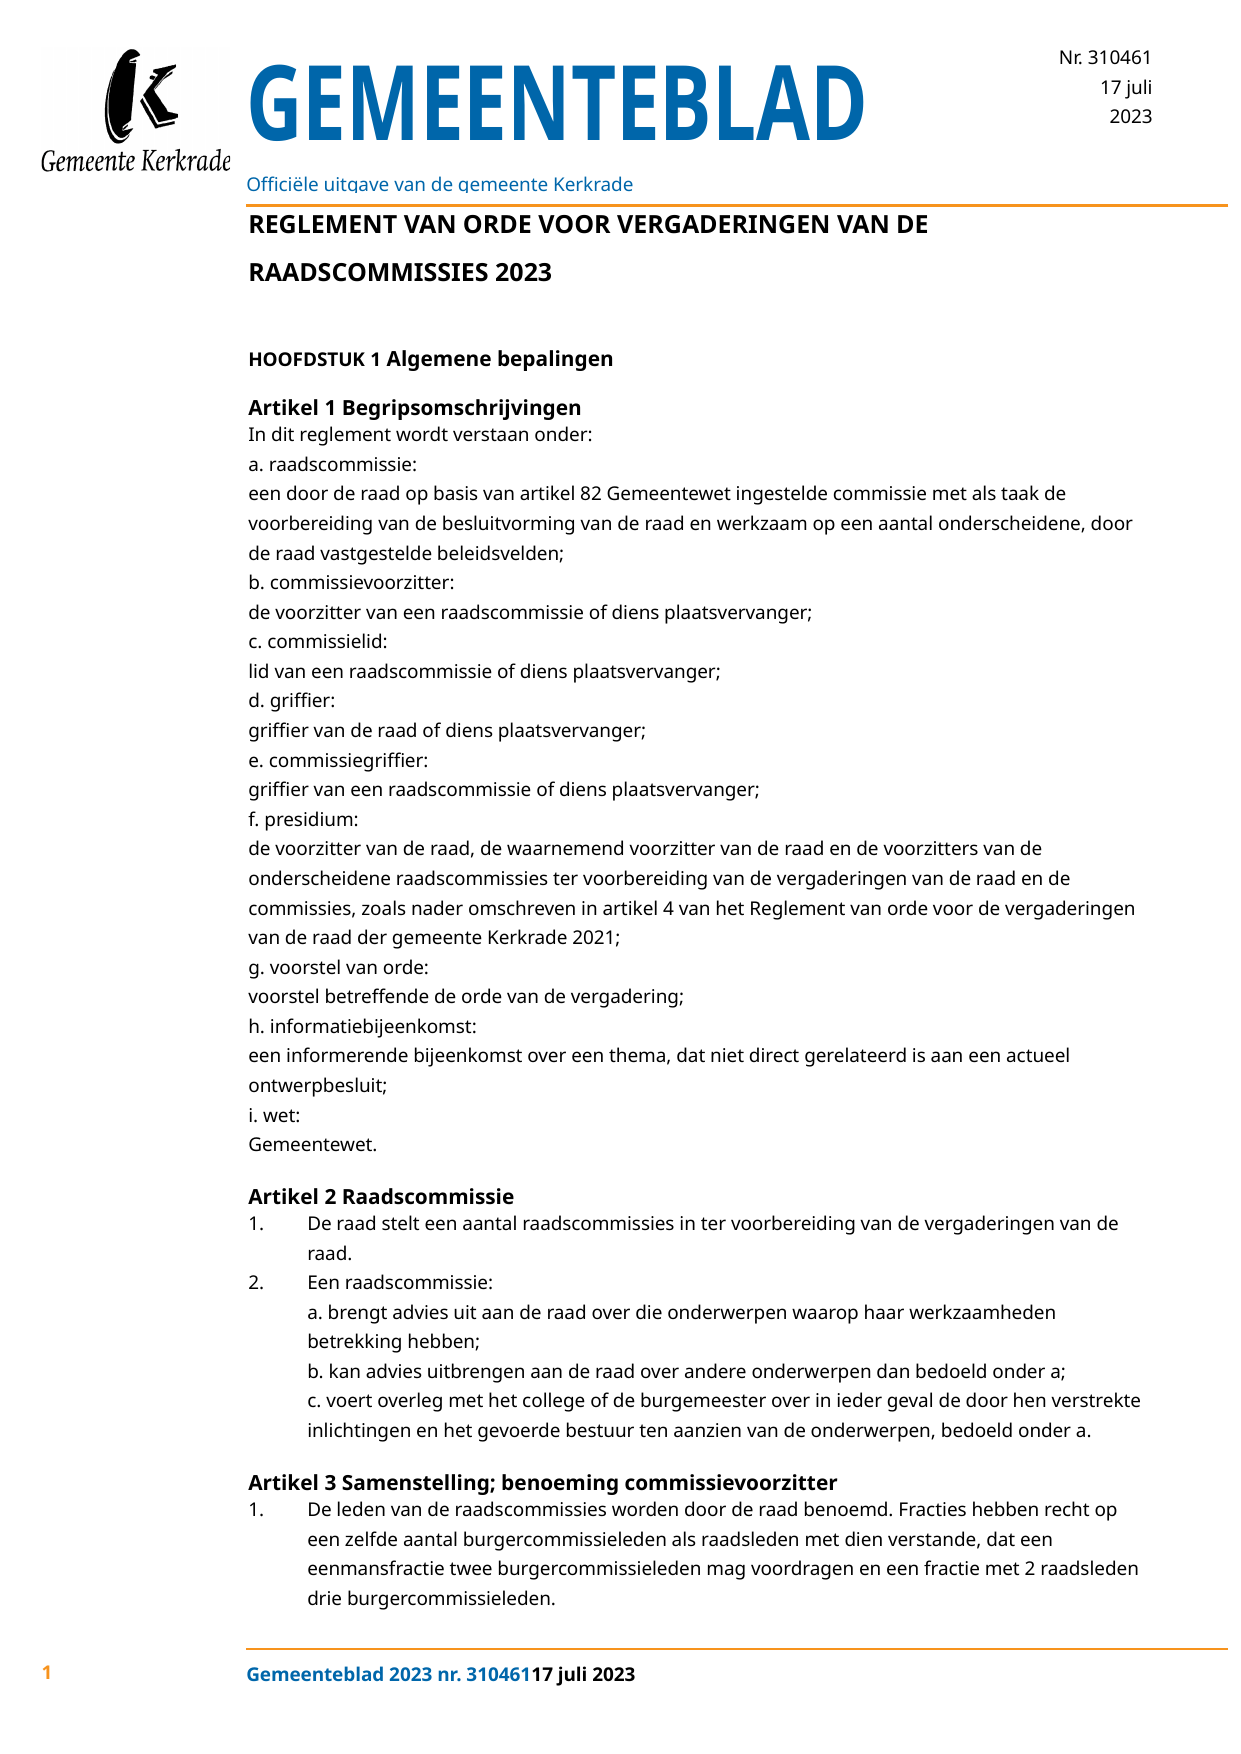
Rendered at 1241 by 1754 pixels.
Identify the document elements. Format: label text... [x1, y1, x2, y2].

text f. presidium: [248, 806, 1152, 832]
text de voorzitter van een raadscommissie of diens plaatsvervanger; [248, 599, 1152, 624]
text b. commissievoorzitter: [248, 569, 1152, 595]
text g. voorstel van orde: [248, 954, 1152, 979]
list Een raadscommissie: [248, 1269, 1152, 1295]
text griffier van de raad of diens plaatsvervanger; [248, 717, 1152, 743]
list b. kan advies uitbrengen aan de raad over andere onderwerpen dan bedoeld onder a; [248, 1358, 1152, 1384]
text REGLEMENT VAN ORDE VOOR VERGADERINGEN VAN DE RAADSCOMMISSIES 2023 [248, 207, 1152, 288]
text griffier van een raadscommissie of diens plaatsvervanger; [248, 776, 1152, 802]
text d. griffier: [248, 688, 1152, 713]
text Artikel 3 Samenstelling; benoeming commissievoorzitter [248, 1468, 1152, 1496]
text Artikel 1 Begripsomschrijvingen [248, 393, 1152, 421]
text i. wet: [248, 1102, 1152, 1127]
text een informerende bijeenkomst over een thema, dat niet direct gerelateerd is aan een actueel ontwerpbesluit; [248, 1043, 1152, 1098]
list De leden van de raadscommissies worden door de raad benoemd. Fracties hebben recht op een zelfde aantal burgercommissieleden als raadsleden met dien verstande, dat een eenmansfractie twee burgercommissieleden mag voordragen en een fractie met 2 raadsleden drie burgercommissieleden. [248, 1496, 1152, 1611]
text In dit reglement wordt verstaan onder: [248, 421, 1152, 447]
picture [41, 47, 231, 172]
list c. voert overleg met het college of de burgemeester over in ieder geval de door hen verstrekte inlichtingen en het gevoerde bestuur ten aanzien van de onderwerpen, bedoeld onder a. [248, 1388, 1152, 1443]
text de voorzitter van de raad, de waarnemend voorzitter van de raad en de voorzitters van de onderscheidene raadscommissies ter voorbereiding van de vergaderingen van de raad en de commissies, zoals nader omschreven in artikel 4 van het Reglement van orde voor de vergaderingen van de raad der gemeente Kerkrade 2021; [248, 836, 1152, 950]
text lid van een raadscommissie of diens plaatsvervanger; [248, 658, 1152, 684]
text a. raadscommissie: [248, 451, 1152, 477]
text voorstel betreffende de orde van de vergadering; [248, 983, 1152, 1009]
list De raad stelt een aantal raadscommissies in ter voorbereiding van de vergaderingen van de raad. [248, 1210, 1152, 1266]
text h. informatiebijeenkomst: [248, 1013, 1152, 1039]
text een door de raad op basis van artikel 82 Gemeentewet ingestelde commissie met als taak de voorbereiding van de besluitvorming van de raad en werkzaam op een aantal onderscheidene, door de raad vastgestelde beleidsvelden; [248, 481, 1152, 565]
text Gemeentewet. [248, 1131, 1152, 1157]
text e. commissiegriffier: [248, 747, 1152, 772]
text Artikel 2 Raadscommissie [248, 1182, 1152, 1210]
list a. brengt advies uit aan de raad over die onderwerpen waarop haar werkzaamheden betrekking hebben; [248, 1299, 1152, 1354]
text HOOFDSTUK 1 Algemene bepalingen [248, 344, 1152, 372]
text c. commissielid: [248, 628, 1152, 654]
